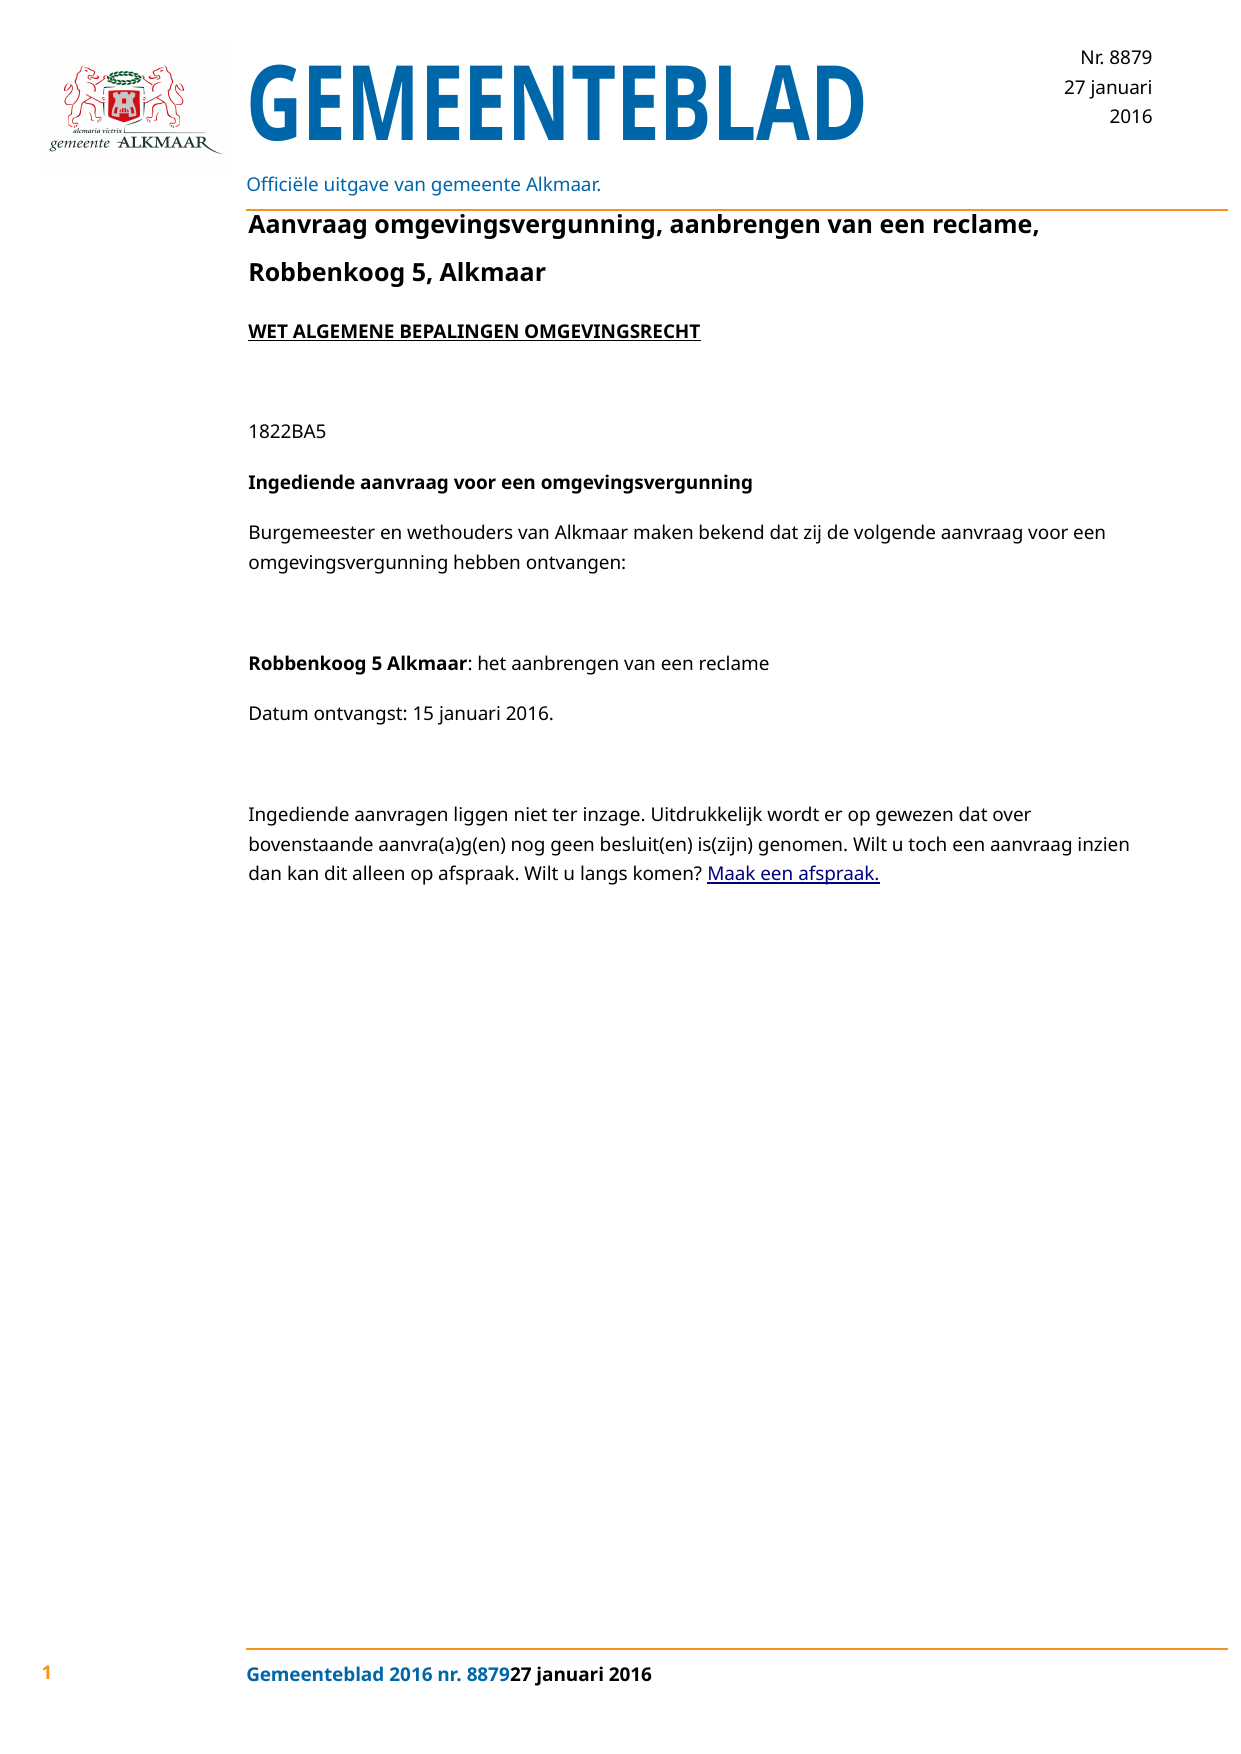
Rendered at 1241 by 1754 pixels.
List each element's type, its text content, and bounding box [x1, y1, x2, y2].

text Burgemeester en wethouders van Alkmaar maken bekend dat zij de volgende aanvraag voor een omgevingsvergunning hebben ontvangen: [248, 519, 1152, 575]
text 1822BA5 [248, 419, 1152, 444]
text Datum ontvangst: 15 januari 2016. [248, 700, 1152, 726]
picture [41, 47, 231, 172]
text WET ALGEMENE BEPALINGEN OMGEVINGSRECHT [248, 318, 1152, 344]
text Ingediende aanvraag voor een omgevingsvergunning [248, 469, 1152, 495]
text Aanvraag omgevingsvergunning, aanbrengen van een reclame, Robbenkoog 5, Alkmaar [248, 211, 1152, 288]
text Robbenkoog 5 Alkmaar: het aanbrengen van een reclame [248, 650, 1152, 676]
text Ingediende aanvragen liggen niet ter inzage. Uitdrukkelijk wordt er op gewezen dat over bovenstaande aanvra(a)g(en) nog geen besluit(en) is(zijn) genomen. Wilt u toch een aanvraag inzien dan kan dit alleen op afspraak. Wilt u langs komen? Maak een afspraak. [248, 801, 1152, 886]
